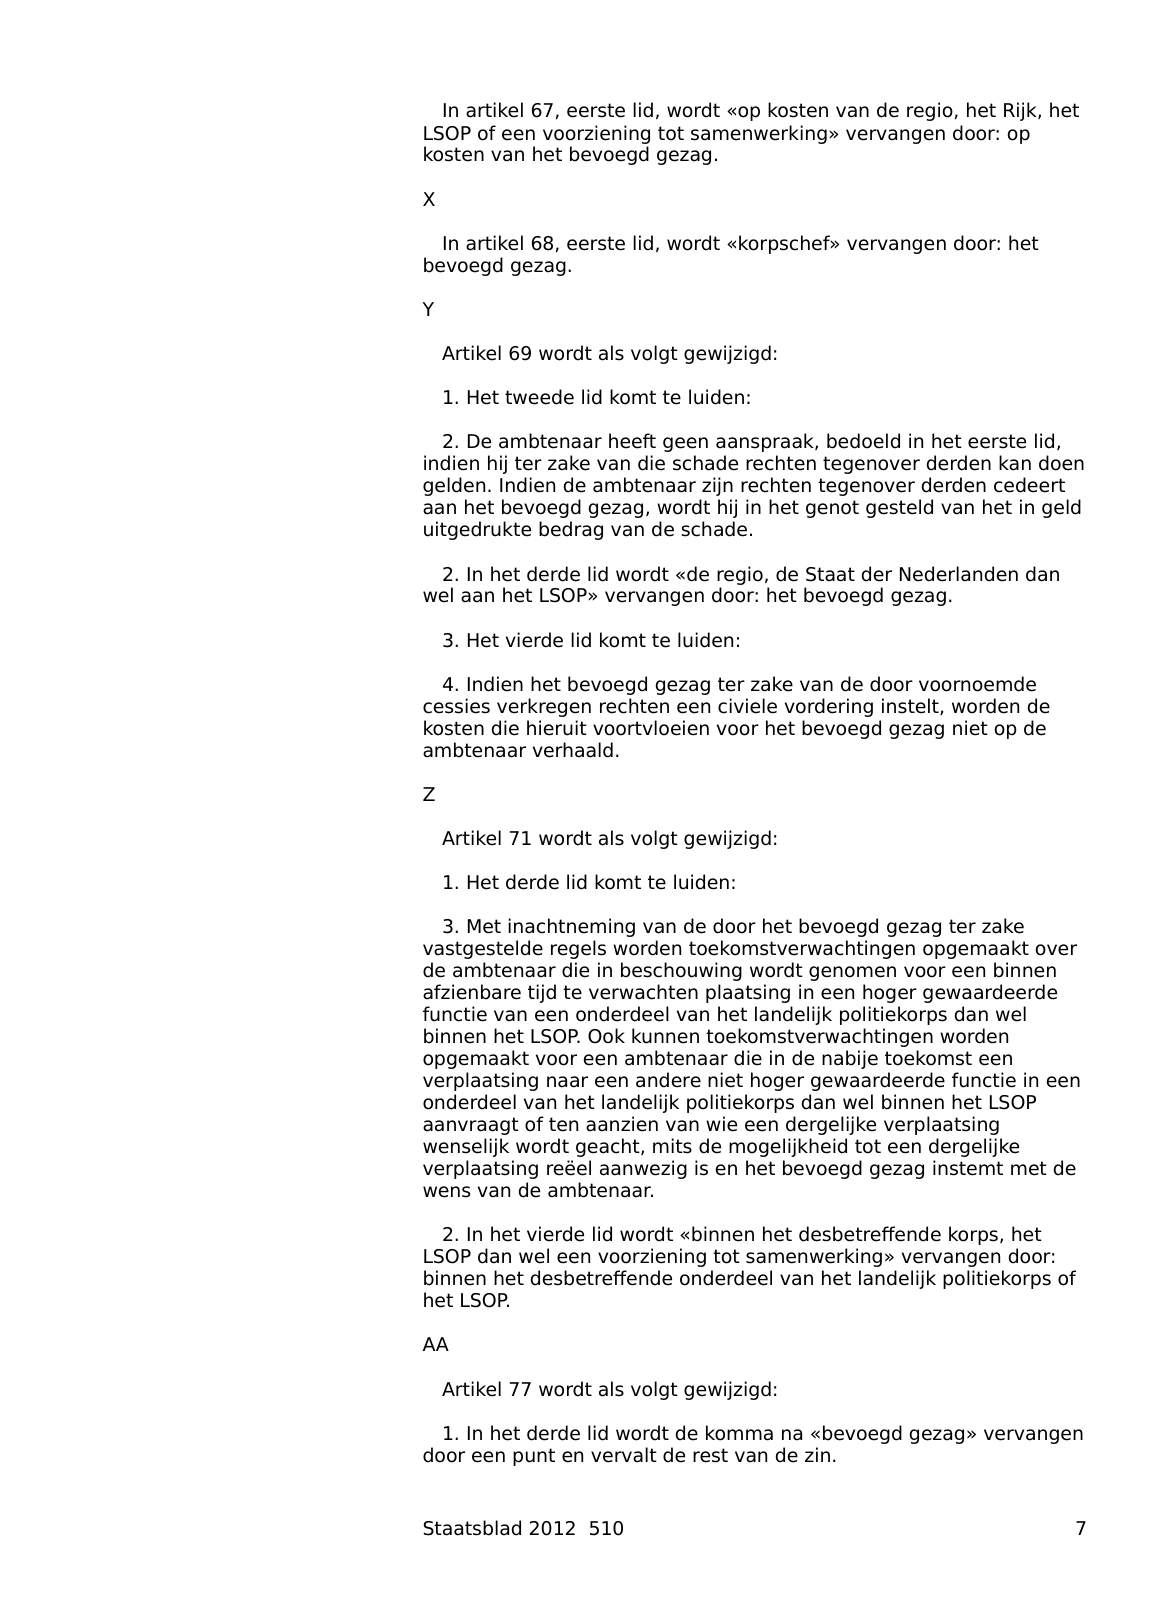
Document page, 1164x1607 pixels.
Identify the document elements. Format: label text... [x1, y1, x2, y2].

text 3. Het vierde lid komt te luiden: [422, 629, 1087, 652]
text Artikel 69 wordt als volgt gewijzigd: [422, 343, 1087, 365]
text In artikel 67, eerste lid, wordt «op kosten van de regio, het Rijk, het LSOP of een voorziening tot samenwerking» vervangen door: op kosten van het bevoegd gezag. [422, 100, 1087, 166]
text 2. In het derde lid wordt «de regio, de Staat der Nederlanden dan wel aan het LSOP» vervangen door: het bevoegd gezag. [422, 563, 1087, 607]
text 1. Het tweede lid komt te luiden: [422, 387, 1087, 409]
text 3. Met inachtneming van de door het bevoegd gezag ter zake vastgestelde regels worden toekomstverwachtingen opgemaakt over de ambtenaar die in beschouwing wordt genomen voor een binnen afzienbare tijd te verwachten plaatsing in een hoger gewaardeerde functie van een onderdeel van het landelijk politiekorps dan wel binnen het LSOP. Ook kunnen toekomstverwachtingen worden opgemaakt voor een ambtenaar die in de nabije toekomst een verplaatsing naar een andere niet hoger gewaardeerde functie in een onderdeel van het landelijk politiekorps dan wel binnen het LSOP aanvraagt of ten aanzien van wie een dergelijke verplaatsing wenselijk wordt geacht, mits de mogelijkheid tot een dergelijke verplaatsing reëel aanwezig is en het bevoegd gezag instemt met de wens van de ambtenaar. [422, 916, 1087, 1202]
text Artikel 71 wordt als volgt gewijzigd: [422, 828, 1087, 850]
text Artikel 77 wordt als volgt gewijzigd: [422, 1378, 1087, 1401]
text Y [422, 299, 1087, 321]
text 4. Indien het bevoegd gezag ter zake van de door voornoemde cessies verkregen rechten een civiele vordering instelt, worden de kosten die hieruit voortvloeien voor het bevoegd gezag niet op de ambtenaar verhaald. [422, 674, 1087, 762]
text 2. De ambtenaar heeft geen aanspraak, bedoeld in het eerste lid, indien hij ter zake van die schade rechten tegenover derden kan doen gelden. Indien de ambtenaar zijn rechten tegenover derden cedeert aan het bevoegd gezag, wordt hij in het genot gesteld van het in geld uitgedrukte bedrag van de schade. [422, 431, 1087, 541]
text AA [422, 1334, 1087, 1356]
text X [422, 188, 1087, 211]
text 1. In het derde lid wordt de komma na «bevoegd gezag» vervangen door een punt en vervalt de rest van de zin. [422, 1423, 1087, 1467]
text 1. Het derde lid komt te luiden: [422, 872, 1087, 894]
text 2. In het vierde lid wordt «binnen het desbetreffende korps, het LSOP dan wel een voorziening tot samenwerking» vervangen door: binnen het desbetreffende onderdeel van het landelijk politiekorps of het LSOP. [422, 1224, 1087, 1312]
text Z [422, 784, 1087, 806]
text In artikel 68, eerste lid, wordt «korpschef» vervangen door: het bevoegd gezag. [422, 233, 1087, 277]
